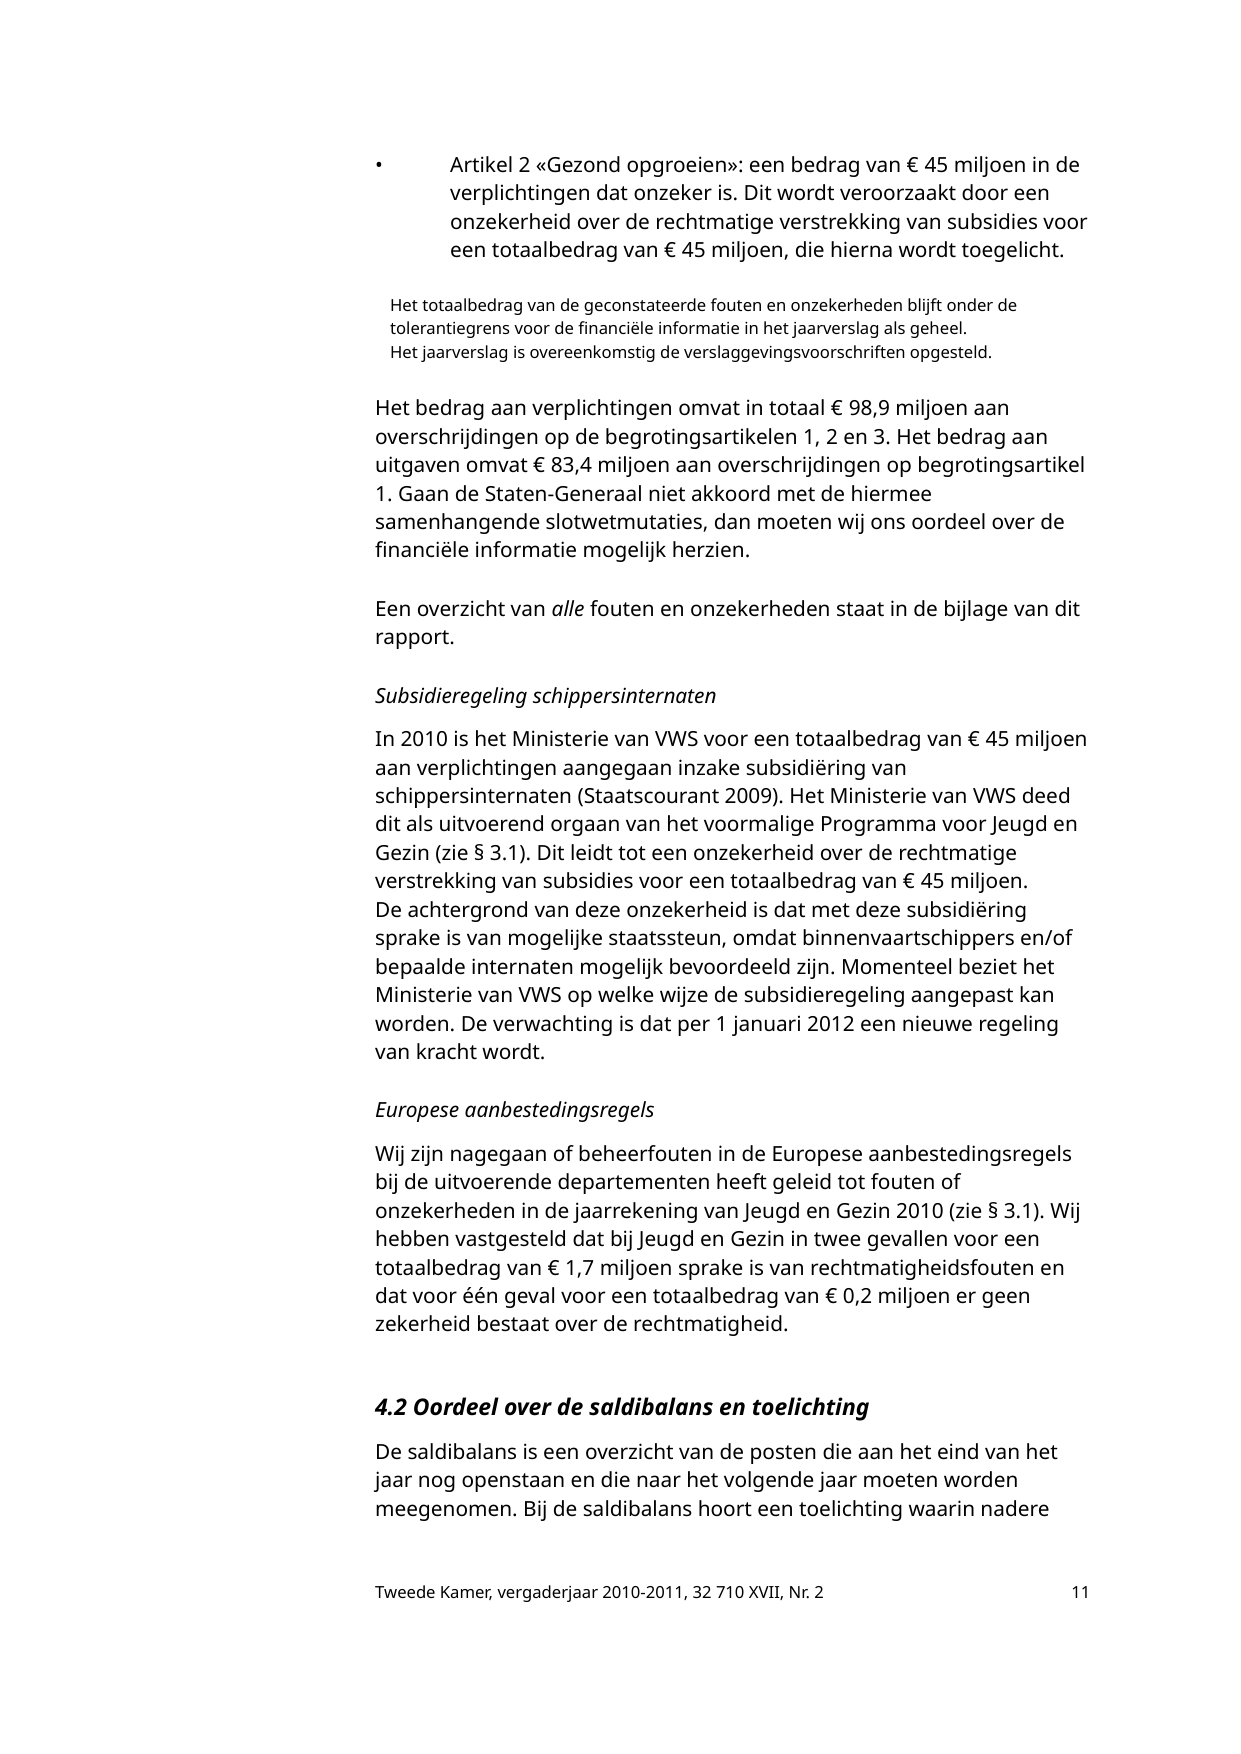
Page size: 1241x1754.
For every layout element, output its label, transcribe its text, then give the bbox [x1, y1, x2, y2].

text Subsidieregeling schippersinternaten [375, 681, 1090, 709]
subtitle 4.2 Oordeel over de saldibalans en toelichting [375, 1391, 1090, 1422]
text Het totaalbedrag van de geconstateerde fouten en onzekerheden blijft onder de tolerantiegrens voor de financiële informatie in het jaarverslag als geheel. [390, 294, 1087, 339]
text Het bedrag aan verplichtingen omvat in totaal € 98,9 miljoen aan overschrijdingen op de begrotingsartikelen 1, 2 en 3. Het bedrag aan uitgaven omvat € 83,4 miljoen aan overschrijdingen op begrotingsartikel 1. Gaan de Staten-Generaal niet akkoord met de hiermee samenhangende slotwetmutaties, dan moeten wij ons oordeel over de financiële informatie mogelijk herzien. [375, 393, 1090, 564]
text Het jaarverslag is overeenkomstig de verslaggevingsvoorschriften opgesteld. [390, 341, 1087, 363]
text Wij zijn nagegaan of beheerfouten in de Europese aanbestedingsregels bij de uitvoerende departementen heeft geleid tot fouten of onzekerheden in de jaarrekening van Jeugd en Gezin 2010 (zie § 3.1). Wij hebben vastgesteld dat bij Jeugd en Gezin in twee gevallen voor een totaalbedrag van € 1,7 miljoen sprake is van rechtmatigheidsfouten en dat voor één geval voor een totaalbedrag van € 0,2 miljoen er geen zekerheid bestaat over de rechtmatigheid. [375, 1139, 1090, 1338]
text Europese aanbestedingsregels [375, 1096, 1090, 1124]
text In 2010 is het Ministerie van VWS voor een totaalbedrag van € 45 miljoen aan verplichtingen aangegaan inzake subsidiëring van schippersinternaten (Staatscourant 2009). Het Ministerie van VWS deed dit als uitvoerend orgaan van het voormalige Programma voor Jeugd en Gezin (zie § 3.1). Dit leidt tot een onzekerheid over de rechtmatige verstrekking van subsidies voor een totaalbedrag van € 45 miljoen. [375, 724, 1090, 895]
list Artikel 2 «Gezond opgroeien»: een bedrag van € 45 miljoen in de verplichtingen dat onzeker is. Dit wordt veroorzaakt door een onzekerheid over de rechtmatige verstrekking van subsidies voor een totaalbedrag van € 45 miljoen, die hierna wordt toegelicht. [375, 150, 1090, 264]
text De saldibalans is een overzicht van de posten die aan het eind van het jaar nog openstaan en die naar het volgende jaar moeten worden meegenomen. Bij de saldibalans hoort een toelichting waarin nadere [375, 1437, 1090, 1522]
text De achtergrond van deze onzekerheid is dat met deze subsidiëring sprake is van mogelijke staatssteun, omdat binnenvaartschippers en/of bepaalde internaten mogelijk bevoordeeld zijn. Momenteel beziet het Ministerie van VWS op welke wijze de subsidieregeling aangepast kan worden. De verwachting is dat per 1 januari 2012 een nieuwe regeling van kracht wordt. [375, 895, 1090, 1066]
text Een overzicht van alle fouten en onzekerheden staat in de bijlage van dit rapport. [375, 594, 1090, 651]
